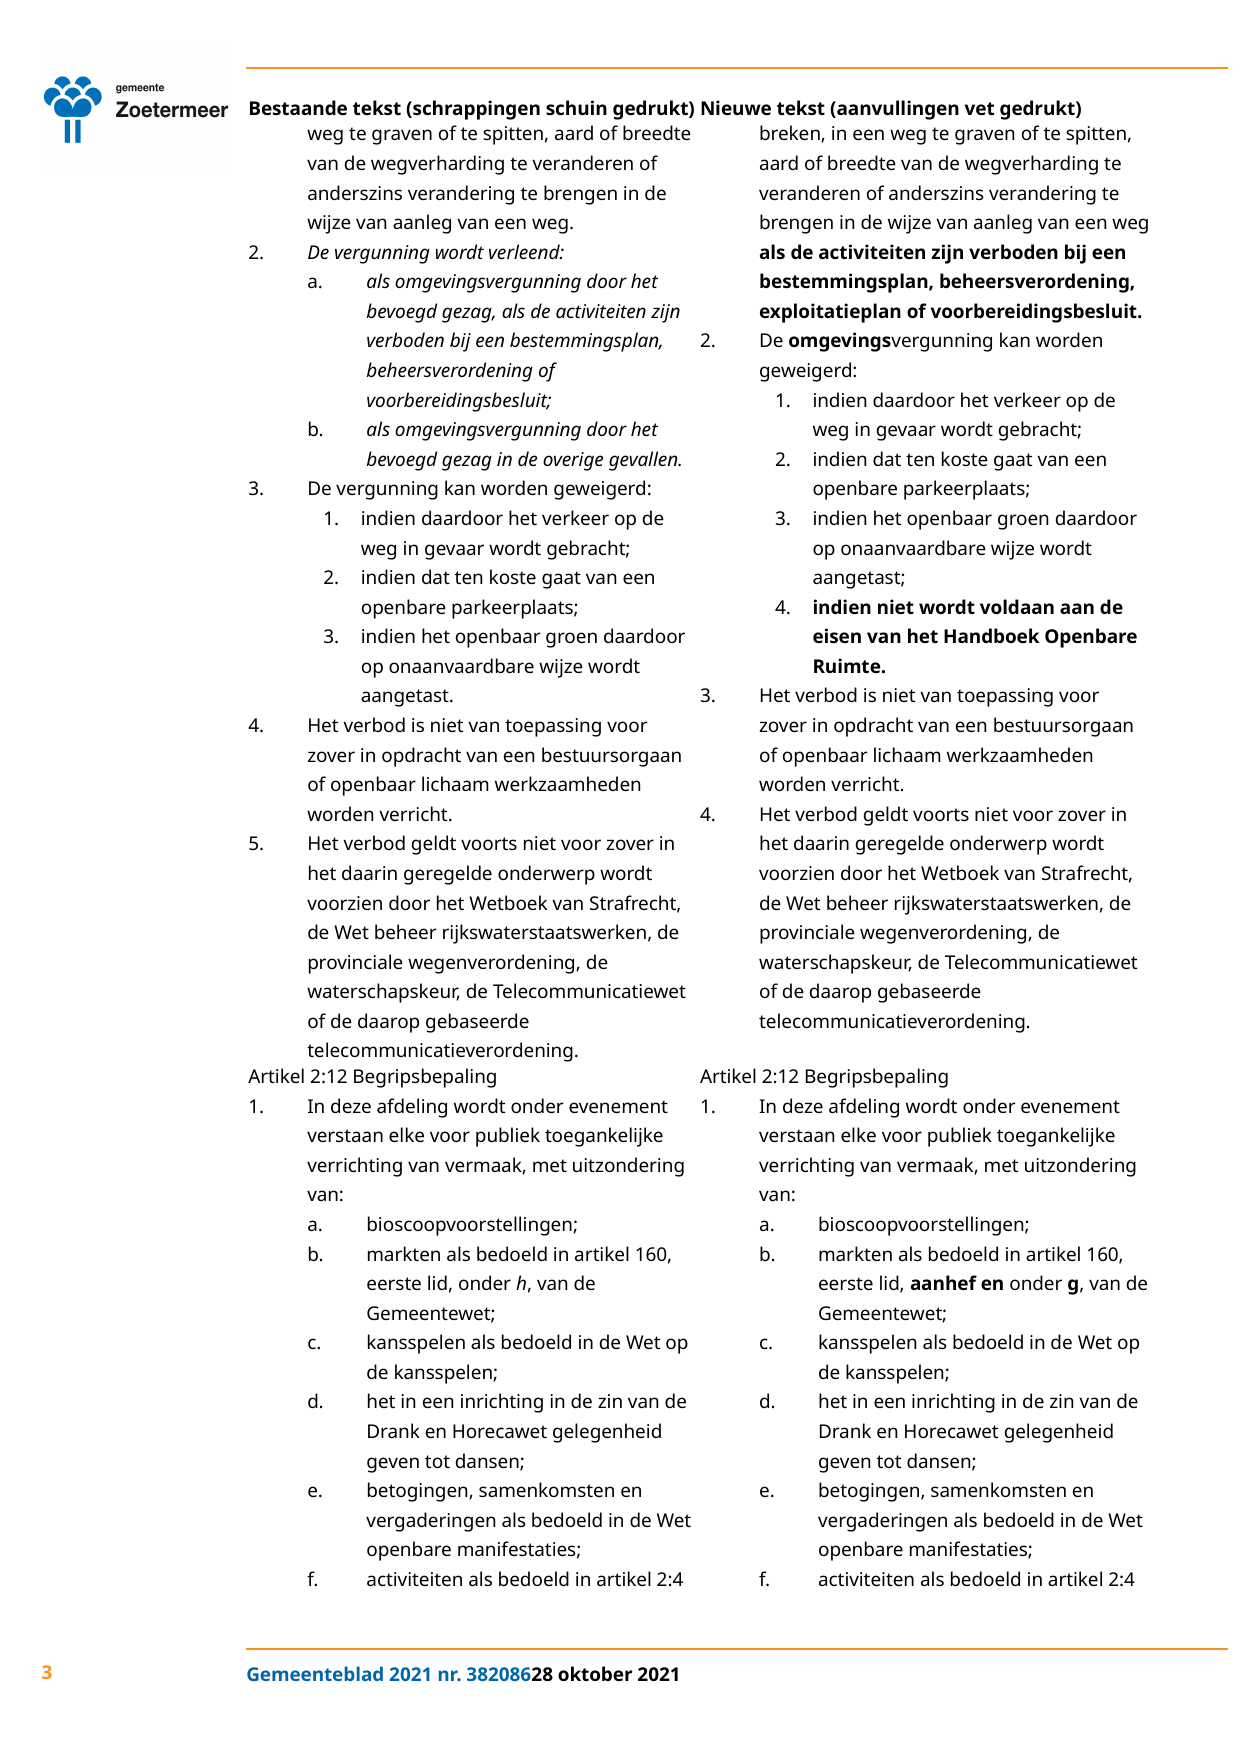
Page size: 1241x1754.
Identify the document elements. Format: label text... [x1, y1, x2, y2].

picture [41, 47, 231, 172]
table_cell Artikel 2:12 Begripsbepaling In deze afdeling wordt onder evenement verstaan elke voor publiek toegankelijke verrichting van vermaak, met uitzondering van: bioscoopvoorstellingen; markten als bedoeld in artikel 160, eerste lid, aanhef en onder g, van de Gemeentewet; kansspelen als bedoeld in de Wet op de kansspelen; het in een inrichting in de zin van de Drank en Horecawet gelegenheid geven tot dansen; betogingen, samenkomsten en vergaderingen als bedoeld in de Wet openbare manifestaties; activiteiten als bedoeld in artikel 2:4 [700, 1063, 1152, 1592]
table_cell weg te graven of te spitten, aard of breedte van de wegverharding te veranderen of anderszins verandering te brengen in de wijze van aanleg van een weg. De vergunning wordt verleend: als omgevingsvergunning door het bevoegd gezag, als de activiteiten zijn verboden bij een bestemmingsplan, beheersverordening of voorbereidingsbesluit; als omgevingsvergunning door het bevoegd gezag in de overige gevallen. De vergunning kan worden geweigerd: indien daardoor het verkeer op de weg in gevaar wordt gebracht; indien dat ten koste gaat van een openbare parkeerplaats; indien het openbaar groen daardoor op onaanvaardbare wijze wordt aangetast. Het verbod is niet van toepassing voor zover in opdracht van een bestuursorgaan of openbaar lichaam werkzaamheden worden verricht. Het verbod geldt voorts niet voor zover in het daarin geregelde onderwerp wordt voorzien door het Wetboek van Strafrecht, de Wet beheer rijkswaterstaatswerken, de provinciale wegenverordening, de waterschapskeur, de Telecommunicatiewet of de daarop gebaseerde telecommunicatieverordening. [248, 121, 700, 1063]
table_cell Artikel 2:12 Begripsbepaling In deze afdeling wordt onder evenement verstaan elke voor publiek toegankelijke verrichting van vermaak, met uitzondering van: bioscoopvoorstellingen; markten als bedoeld in artikel 160, eerste lid, onder h, van de Gemeentewet; kansspelen als bedoeld in de Wet op de kansspelen; het in een inrichting in de zin van de Drank en Horecawet gelegenheid geven tot dansen; betogingen, samenkomsten en vergaderingen als bedoeld in de Wet openbare manifestaties; activiteiten als bedoeld in artikel 2:4 [248, 1063, 700, 1592]
table_header Bestaande tekst (schrappingen schuin gedrukt) [248, 95, 700, 121]
table_cell breken, in een weg te graven of te spitten, aard of breedte van de wegverharding te veranderen of anderszins verandering te brengen in de wijze van aanleg van een weg als de activiteiten zijn verboden bij een bestemmingsplan, beheersverordening, exploitatieplan of voorbereidingsbesluit. De omgevingsvergunning kan worden geweigerd: indien daardoor het verkeer op de weg in gevaar wordt gebracht; indien dat ten koste gaat van een openbare parkeerplaats; indien het openbaar groen daardoor op onaanvaardbare wijze wordt aangetast; indien niet wordt voldaan aan de eisen van het Handboek Openbare Ruimte. Het verbod is niet van toepassing voor zover in opdracht van een bestuursorgaan of openbaar lichaam werkzaamheden worden verricht. Het verbod geldt voorts niet voor zover in het daarin geregelde onderwerp wordt voorzien door het Wetboek van Strafrecht, de Wet beheer rijkswaterstaatswerken, de provinciale wegenverordening, de waterschapskeur, de Telecommunicatiewet of de daarop gebaseerde telecommunicatieverordening. [700, 121, 1152, 1063]
table_header Nieuwe tekst (aanvullingen vet gedrukt) [700, 95, 1152, 121]
